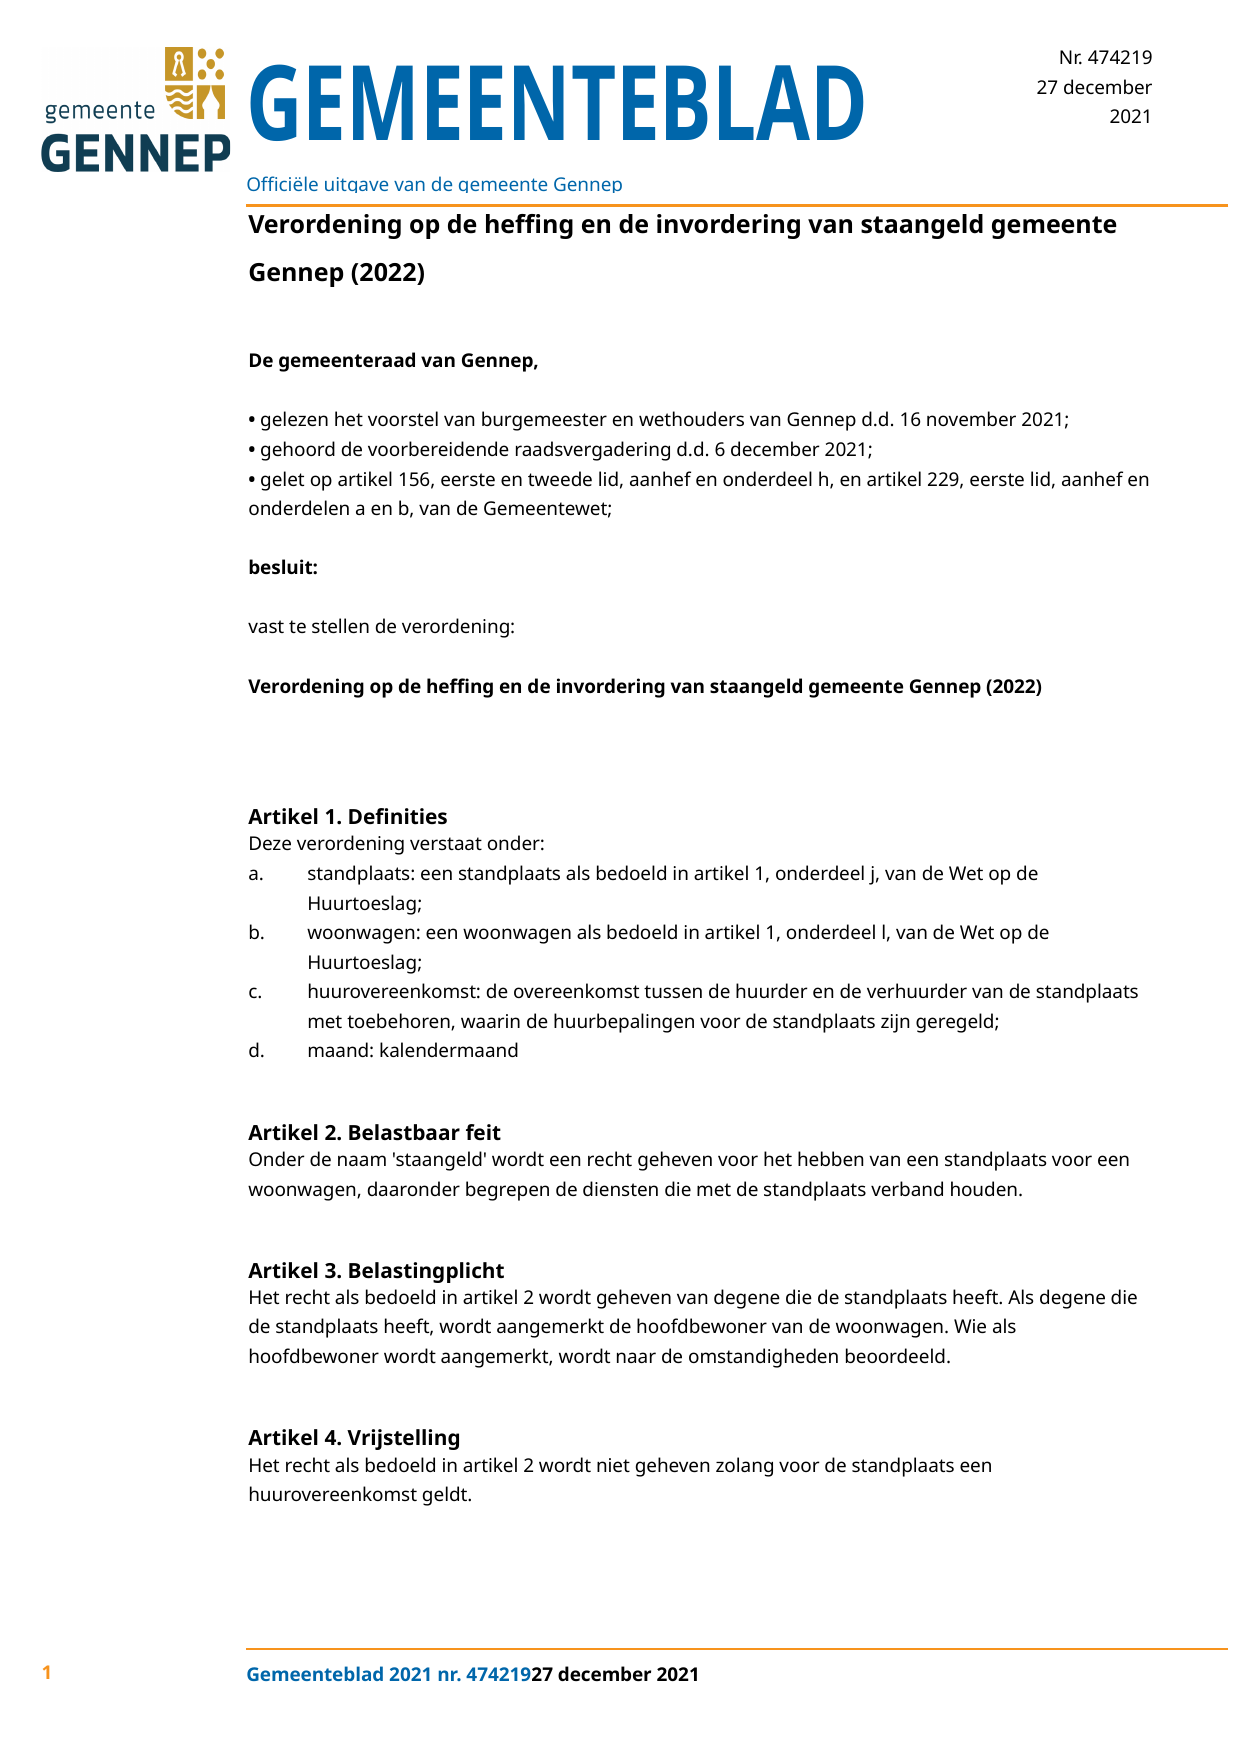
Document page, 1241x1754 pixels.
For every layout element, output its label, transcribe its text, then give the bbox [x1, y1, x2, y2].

text Het recht als bedoeld in artikel 2 wordt niet geheven zolang voor de standplaats een huurovereenkomst geldt. [248, 1452, 1152, 1507]
text • gelet op artikel 156, eerste en tweede lid, aanhef en onderdeel h, en artikel 229, eerste lid, aanhef en onderdelen a en b, van de Gemeentewet; [248, 466, 1152, 521]
text besluit: [248, 554, 1152, 580]
list woonwagen: een woonwagen als bedoeld in artikel 1, onderdeel l, van de Wet op de Huurtoeslag; [248, 919, 1152, 975]
text Deze verordening verstaat onder: [248, 831, 1152, 856]
text Verordening op de heffing en de invordering van staangeld gemeente Gennep (2022) [248, 673, 1152, 699]
list standplaats: een standplaats als bedoeld in artikel 1, onderdeel j, van de Wet op de Huurtoeslag; [248, 860, 1152, 916]
list huurovereenkomst: de overeenkomst tussen de huurder en de verhuurder van de standplaats met toebehoren, waarin de huurbepalingen voor de standplaats zijn geregeld; [248, 978, 1152, 1034]
text Het recht als bedoeld in artikel 2 wordt geheven van degene die de standplaats heeft. Als degene die de standplaats heeft, wordt aangemerkt de hoofdbewoner van de woonwagen. Wie als hoofdbewoner wordt aangemerkt, wordt naar de omstandigheden beoordeeld. [248, 1284, 1152, 1369]
text Artikel 3. Belastingplicht [248, 1256, 1152, 1284]
text Onder de naam 'staangeld' wordt een recht geheven voor het hebben van een standplaats voor een woonwagen, daaronder begrepen de diensten die met de standplaats verband houden. [248, 1146, 1152, 1201]
text Artikel 4. Vrijstelling [248, 1423, 1152, 1452]
text • gehoord de voorbereidende raadsvergadering d.d. 6 december 2021; [248, 436, 1152, 462]
list maand: kalendermaand [248, 1038, 1152, 1063]
text Artikel 2. Belastbaar feit [248, 1118, 1152, 1146]
text De gemeenteraad van Gennep, [248, 347, 1152, 373]
text • gelezen het voorstel van burgemeester en wethouders van Gennep d.d. 16 november 2021; [248, 407, 1152, 432]
text vast te stellen de verordening: [248, 614, 1152, 639]
picture [41, 47, 231, 172]
text Artikel 1. Definities [248, 802, 1152, 831]
text Verordening op de heffing en de invordering van staangeld gemeente Gennep (2022) [248, 207, 1152, 288]
